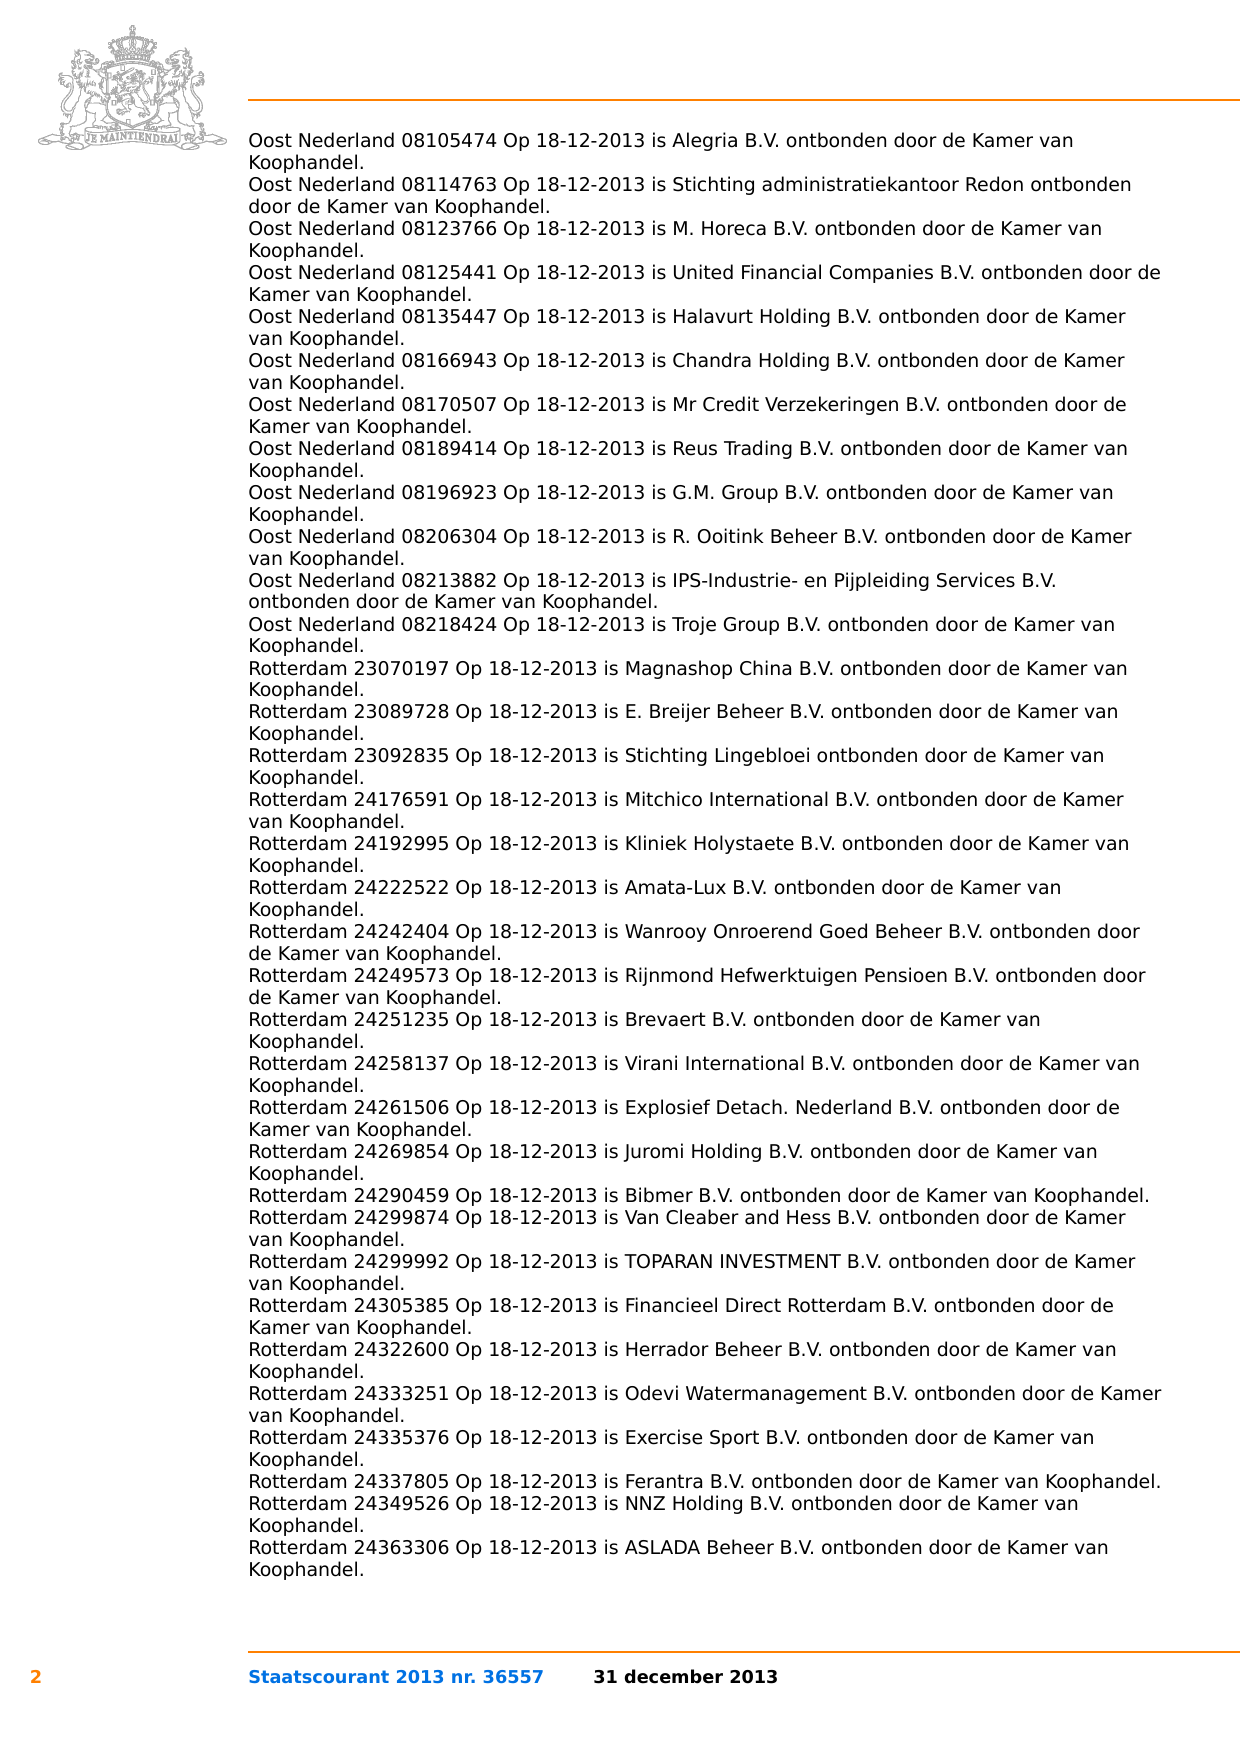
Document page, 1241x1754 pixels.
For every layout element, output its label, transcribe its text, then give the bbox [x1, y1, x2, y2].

text Oost Nederland 08206304 Op 18-12-2013 is R. Ooitink Beheer B.V. ontbonden door de Kamer van Koophandel. [248, 526, 1163, 569]
text Rotterdam 24258137 Op 18-12-2013 is Virani International B.V. ontbonden door de Kamer van Koophandel. [248, 1053, 1163, 1097]
text Oost Nederland 08125441 Op 18-12-2013 is United Financial Companies B.V. ontbonden door de Kamer van Koophandel. [248, 262, 1163, 306]
text Rotterdam 24363306 Op 18-12-2013 is ASLADA Beheer B.V. ontbonden door de Kamer van Koophandel. [248, 1537, 1163, 1581]
text Rotterdam 24337805 Op 18-12-2013 is Ferantra B.V. ontbonden door de Kamer van Koophandel. [248, 1471, 1163, 1493]
text Rotterdam 24251235 Op 18-12-2013 is Brevaert B.V. ontbonden door de Kamer van Koophandel. [248, 1009, 1163, 1053]
text Oost Nederland 08170507 Op 18-12-2013 is Mr Credit Verzekeringen B.V. ontbonden door de Kamer van Koophandel. [248, 394, 1163, 438]
text Oost Nederland 08213882 Op 18-12-2013 is IPS-Industrie- en Pijpleiding Services B.V. ontbonden door de Kamer van Koophandel. [248, 569, 1163, 613]
text Oost Nederland 08218424 Op 18-12-2013 is Troje Group B.V. ontbonden door de Kamer van Koophandel. [248, 613, 1163, 657]
text Rotterdam 24242404 Op 18-12-2013 is Wanrooy Onroerend Goed Beheer B.V. ontbonden door de Kamer van Koophandel. [248, 921, 1163, 965]
text Oost Nederland 08166943 Op 18-12-2013 is Chandra Holding B.V. ontbonden door de Kamer van Koophandel. [248, 350, 1163, 394]
text Oost Nederland 08189414 Op 18-12-2013 is Reus Trading B.V. ontbonden door de Kamer van Koophandel. [248, 438, 1163, 482]
text Rotterdam 24222522 Op 18-12-2013 is Amata-Lux B.V. ontbonden door de Kamer van Koophandel. [248, 877, 1163, 921]
text Rotterdam 24322600 Op 18-12-2013 is Herrador Beheer B.V. ontbonden door de Kamer van Koophandel. [248, 1339, 1163, 1383]
text Oost Nederland 08105474 Op 18-12-2013 is Alegria B.V. ontbonden door de Kamer van Koophandel. [248, 130, 1163, 174]
text Oost Nederland 08135447 Op 18-12-2013 is Halavurt Holding B.V. ontbonden door de Kamer van Koophandel. [248, 306, 1163, 350]
text Rotterdam 23092835 Op 18-12-2013 is Stichting Lingebloei ontbonden door de Kamer van Koophandel. [248, 745, 1163, 789]
text Oost Nederland 08123766 Op 18-12-2013 is M. Horeca B.V. ontbonden door de Kamer van Koophandel. [248, 218, 1163, 262]
text Oost Nederland 08196923 Op 18-12-2013 is G.M. Group B.V. ontbonden door de Kamer van Koophandel. [248, 482, 1163, 526]
text Rotterdam 24305385 Op 18-12-2013 is Financieel Direct Rotterdam B.V. ontbonden door de Kamer van Koophandel. [248, 1295, 1163, 1339]
text Rotterdam 24335376 Op 18-12-2013 is Exercise Sport B.V. ontbonden door de Kamer van Koophandel. [248, 1427, 1163, 1471]
text Rotterdam 24249573 Op 18-12-2013 is Rijnmond Hefwerktuigen Pensioen B.V. ontbonden door de Kamer van Koophandel. [248, 965, 1163, 1009]
text Rotterdam 24333251 Op 18-12-2013 is Odevi Watermanagement B.V. ontbonden door de Kamer van Koophandel. [248, 1383, 1163, 1427]
text Rotterdam 24192995 Op 18-12-2013 is Kliniek Holystaete B.V. ontbonden door de Kamer van Koophandel. [248, 833, 1163, 877]
text Rotterdam 24349526 Op 18-12-2013 is NNZ Holding B.V. ontbonden door de Kamer van Koophandel. [248, 1493, 1163, 1537]
text Rotterdam 24176591 Op 18-12-2013 is Mitchico International B.V. ontbonden door de Kamer van Koophandel. [248, 789, 1163, 833]
text Rotterdam 24299992 Op 18-12-2013 is TOPARAN INVESTMENT B.V. ontbonden door de Kamer van Koophandel. [248, 1251, 1163, 1295]
text Rotterdam 23089728 Op 18-12-2013 is E. Breijer Beheer B.V. ontbonden door de Kamer van Koophandel. [248, 701, 1163, 745]
text Rotterdam 24290459 Op 18-12-2013 is Bibmer B.V. ontbonden door de Kamer van Koophandel. [248, 1185, 1163, 1207]
text Rotterdam 24299874 Op 18-12-2013 is Van Cleaber and Hess B.V. ontbonden door de Kamer van Koophandel. [248, 1207, 1163, 1251]
picture [38, 25, 227, 150]
text Rotterdam 24261506 Op 18-12-2013 is Explosief Detach. Nederland B.V. ontbonden door de Kamer van Koophandel. [248, 1097, 1163, 1141]
text Rotterdam 24269854 Op 18-12-2013 is Juromi Holding B.V. ontbonden door de Kamer van Koophandel. [248, 1141, 1163, 1185]
text Oost Nederland 08114763 Op 18-12-2013 is Stichting administratiekantoor Redon ontbonden door de Kamer van Koophandel. [248, 174, 1163, 218]
text Rotterdam 23070197 Op 18-12-2013 is Magnashop China B.V. ontbonden door de Kamer van Koophandel. [248, 657, 1163, 701]
